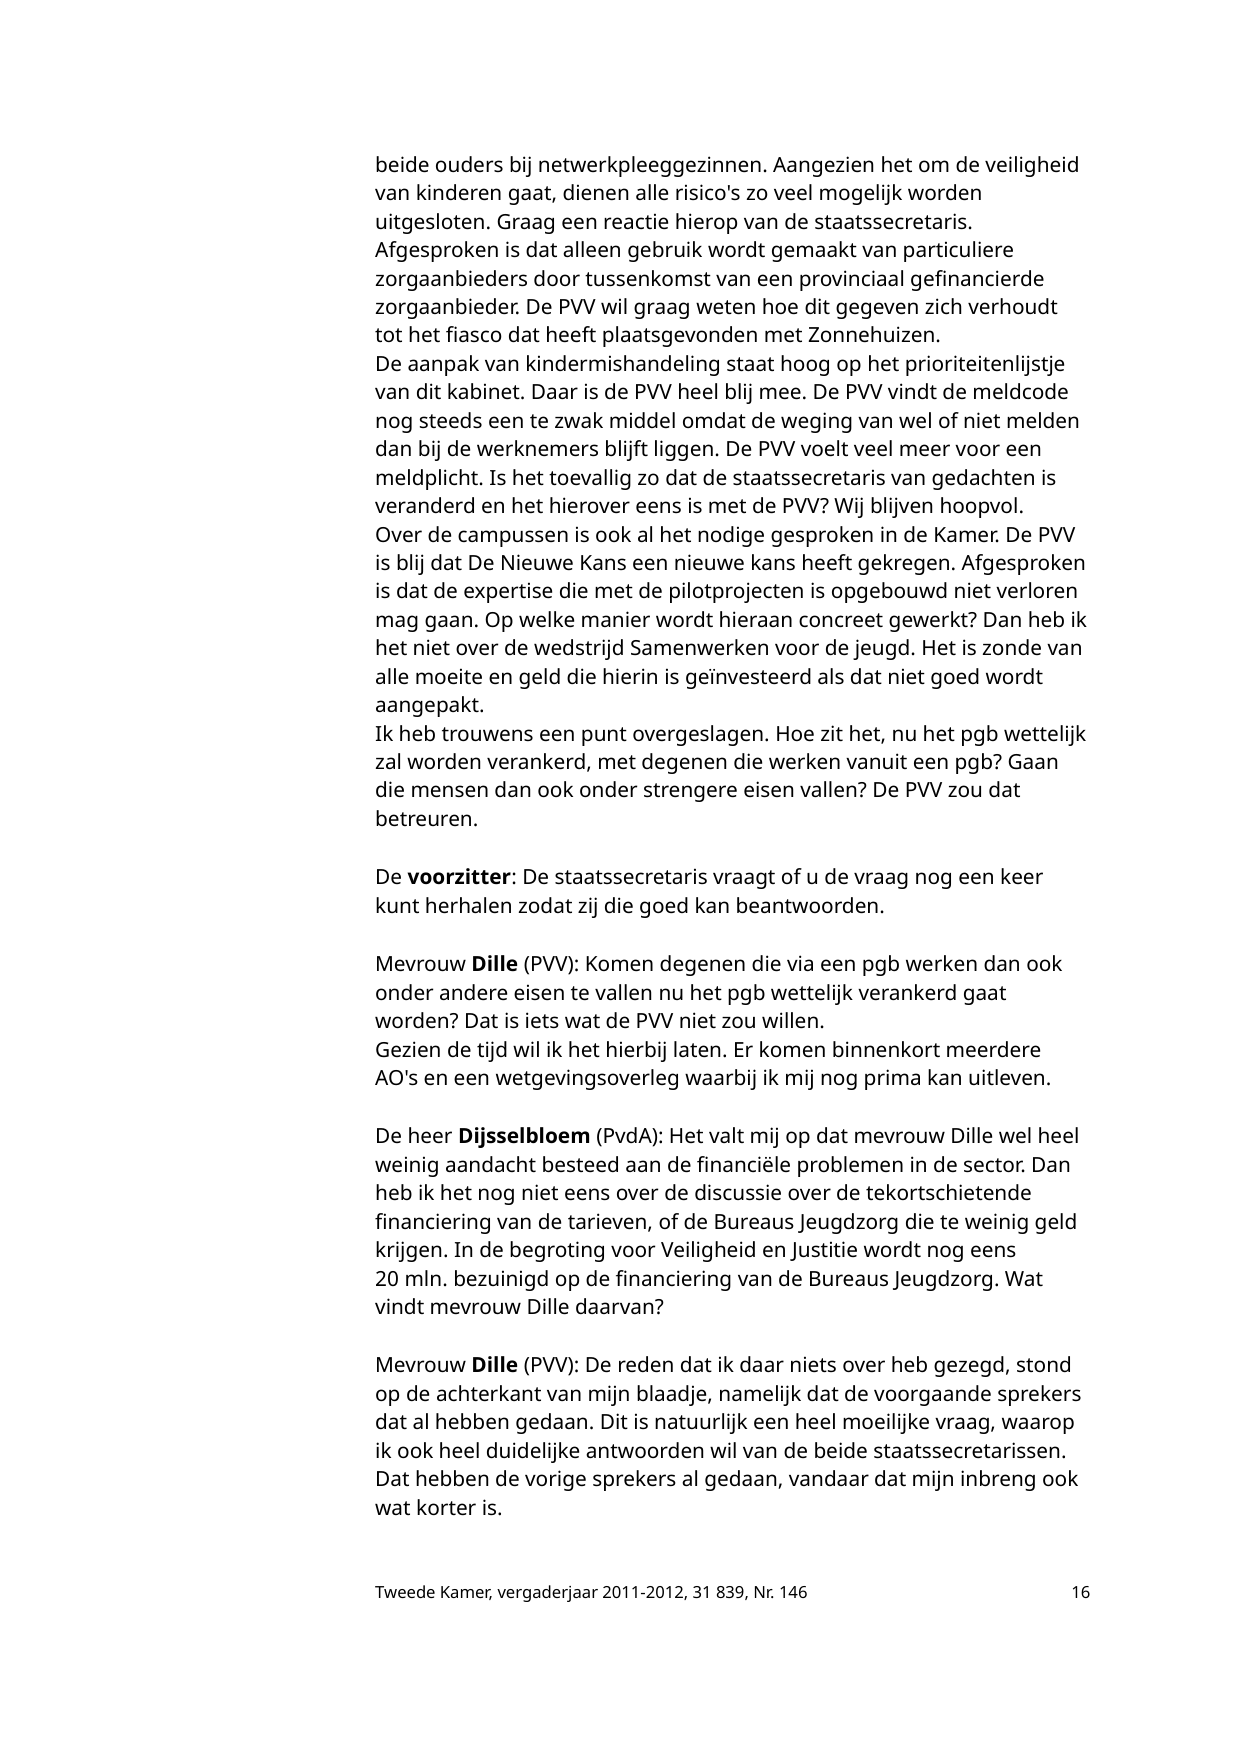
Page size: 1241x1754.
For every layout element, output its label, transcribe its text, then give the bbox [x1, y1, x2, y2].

text Gezien de tijd wil ik het hierbij laten. Er komen binnenkort meerdere AO's en een wetgevingsoverleg waarbij ik mij nog prima kan uitleven. [375, 1035, 1090, 1092]
text Over de campussen is ook al het nodige gesproken in de Kamer. De PVV is blij dat De Nieuwe Kans een nieuwe kans heeft gekregen. Afgesproken is dat de expertise die met de pilotprojecten is opgebouwd niet verloren mag gaan. Op welke manier wordt hieraan concreet gewerkt? Dan heb ik het niet over de wedstrijd Samenwerken voor de jeugd. Het is zonde van alle moeite en geld die hierin is geïnvesteerd als dat niet goed wordt aangepakt. [375, 520, 1090, 719]
text De voorzitter: De staatssecretaris vraagt of u de vraag nog een keer kunt herhalen zodat zij die goed kan beantwoorden. [375, 862, 1090, 919]
text Ik heb trouwens een punt overgeslagen. Hoe zit het, nu het pgb wettelijk zal worden verankerd, met degenen die werken vanuit een pgb? Gaan die mensen dan ook onder strengere eisen vallen? De PVV zou dat betreuren. [375, 719, 1090, 832]
text Mevrouw Dille (PVV): De reden dat ik daar niets over heb gezegd, stond op de achterkant van mijn blaadje, namelijk dat de voorgaande sprekers dat al hebben gedaan. Dit is natuurlijk een heel moeilijke vraag, waarop ik ook heel duidelijke antwoorden wil van de beide staatssecretarissen. Dat hebben de vorige sprekers al gedaan, vandaar dat mijn inbreng ook wat korter is. [375, 1351, 1090, 1521]
text Afgesproken is dat alleen gebruik wordt gemaakt van particuliere zorgaanbieders door tussenkomst van een provinciaal gefinancierde zorgaanbieder. De PVV wil graag weten hoe dit gegeven zich verhoudt tot het fiasco dat heeft plaatsgevonden met Zonnehuizen. [375, 235, 1090, 349]
text De heer Dijsselbloem (PvdA): Het valt mij op dat mevrouw Dille wel heel weinig aandacht besteed aan de financiële problemen in de sector. Dan heb ik het nog niet eens over de discussie over de tekortschietende financiering van de tarieven, of de Bureaus Jeugdzorg die te weinig geld krijgen. In de begroting voor Veiligheid en Justitie wordt nog eens 20 mln. bezuinigd op de financiering van de Bureaus Jeugdzorg. Wat vindt mevrouw Dille daarvan? [375, 1122, 1090, 1321]
text Mevrouw Dille (PVV): Komen degenen die via een pgb werken dan ook onder andere eisen te vallen nu het pgb wettelijk verankerd gaat worden? Dat is iets wat de PVV niet zou willen. [375, 949, 1090, 1035]
text beide ouders bij netwerkpleeggezinnen. Aangezien het om de veiligheid van kinderen gaat, dienen alle risico's zo veel mogelijk worden uitgesloten. Graag een reactie hierop van de staatssecretaris. [375, 150, 1090, 235]
text De aanpak van kindermishandeling staat hoog op het prioriteitenlijstje van dit kabinet. Daar is de PVV heel blij mee. De PVV vindt de meldcode nog steeds een te zwak middel omdat de weging van wel of niet melden dan bij de werknemers blijft liggen. De PVV voelt veel meer voor een meldplicht. Is het toevallig zo dat de staatssecretaris van gedachten is veranderd en het hierover eens is met de PVV? Wij blijven hoopvol. [375, 349, 1090, 520]
